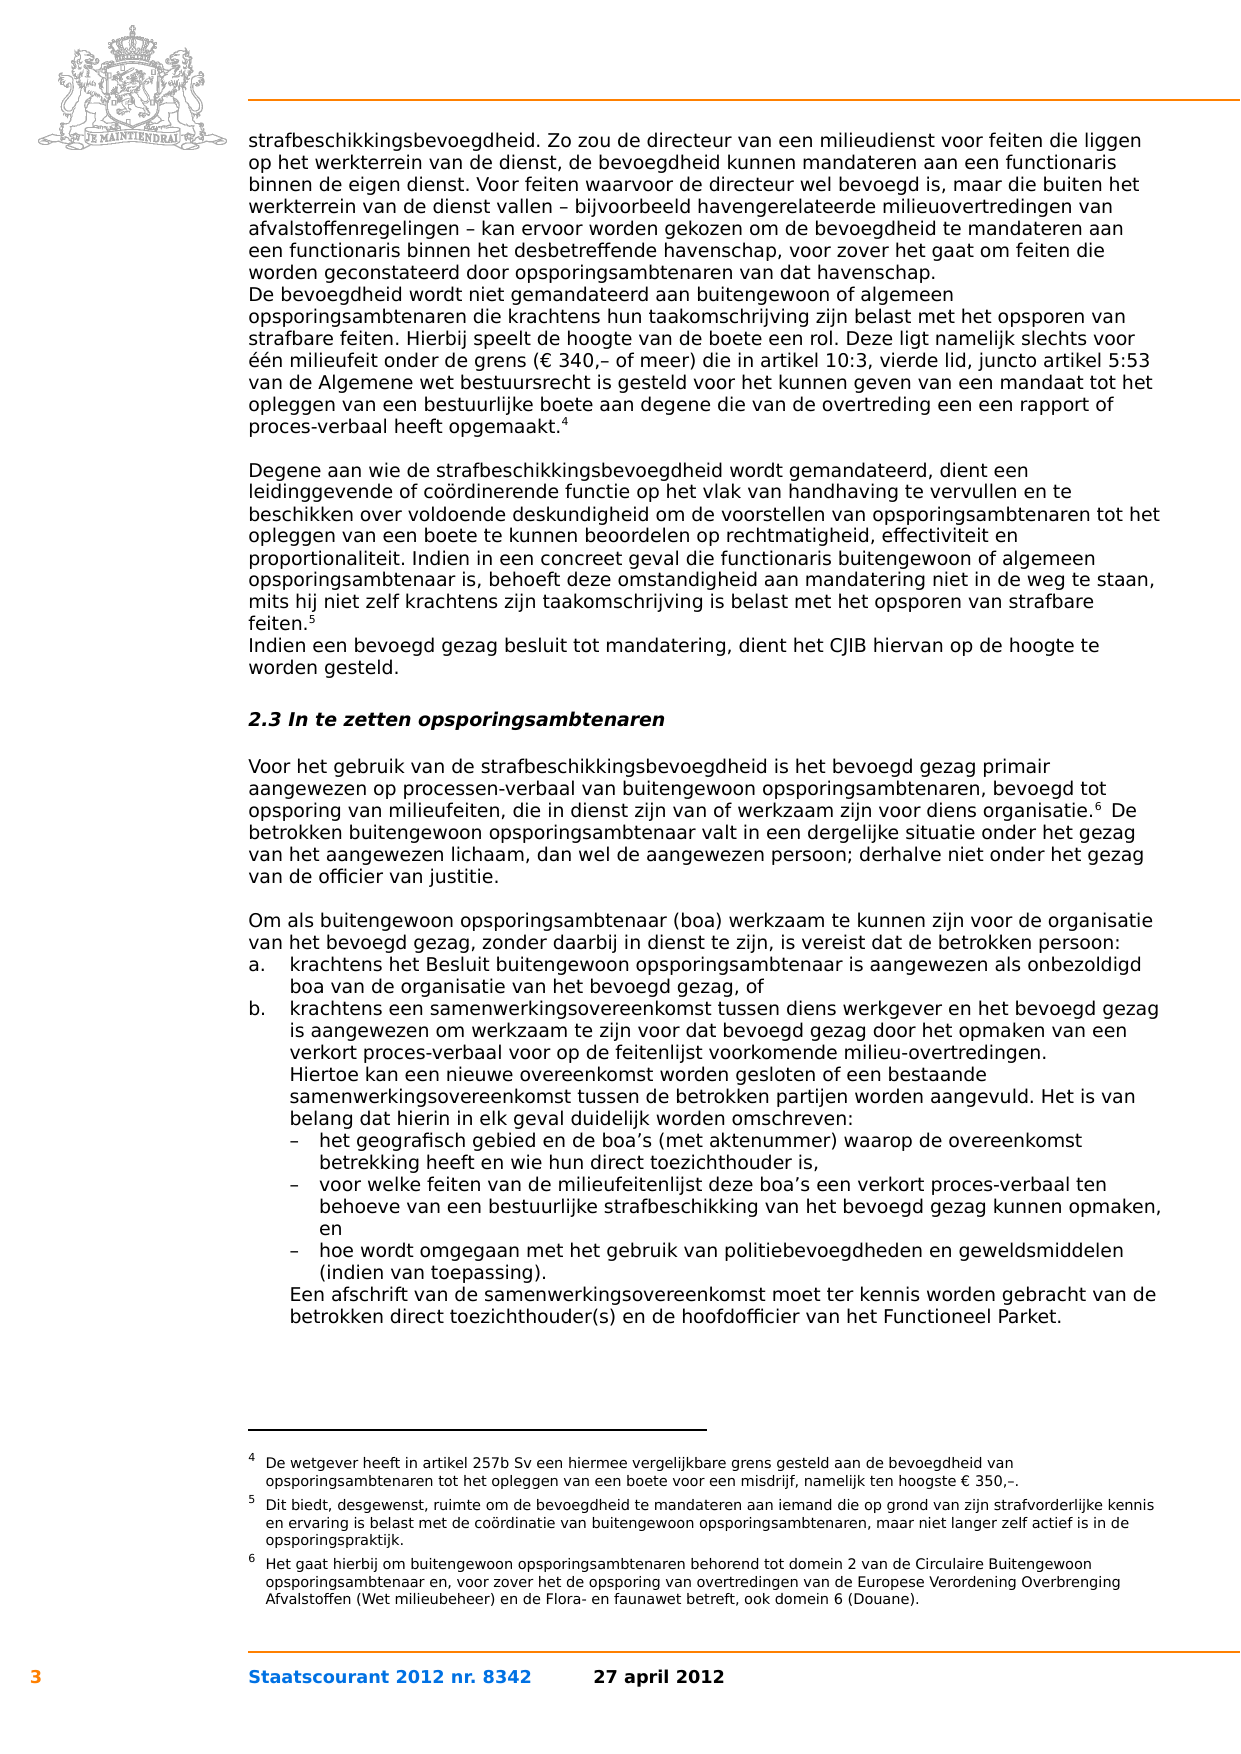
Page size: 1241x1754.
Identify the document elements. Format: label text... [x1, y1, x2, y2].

text De bevoegdheid wordt niet gemandateerd aan buitengewoon of algemeen opsporingsambtenaren die krachtens hun taakomschrijving zijn belast met het opsporen van strafbare feiten. Hierbij speelt de hoogte van de boete een rol. Deze ligt namelijk slechts voor één milieufeit onder de grens (€ 340,– of meer) die in artikel 10:3, vierde lid, juncto artikel 5:53 van de Algemene wet bestuursrecht is gesteld voor het kunnen geven van een mandaat tot het opleggen van een bestuurlijke boete aan degene die van de overtreding een een rapport of proces-verbaal heeft opgemaakt. [248, 284, 1163, 438]
text Voor het gebruik van de strafbeschikkingsbevoegdheid is het bevoegd gezag primair aangewezen op processen-verbaal van buitengewoon opsporingsambtenaren, bevoegd tot opsporing van milieufeiten, die in dienst zijn van of werkzaam zijn voor diens organisatie. De betrokken buitengewoon opsporingsambtenaar valt in een dergelijke situatie onder het gezag van het aangewezen lichaam, dan wel de aangewezen persoon; derhalve niet onder het gezag van de officier van justitie. [248, 756, 1163, 888]
picture [38, 25, 227, 150]
text – het geografisch gebied en de boa’s (met aktenummer) waarop de overeenkomst betrekking heeft en wie hun direct toezichthouder is, [289, 1130, 1163, 1174]
text De wetgever heeft in artikel 257b Sv een hiermee vergelijkbare grens gesteld aan de bevoegdheid van opsporingsambtenaren tot het opleggen van een boete voor een misdrijf, namelijk ten hoogste € 350,–. [248, 1451, 1163, 1490]
text b. krachtens een samenwerkingsovereenkomst tussen diens werkgever en het bevoegd gezag is aangewezen om werkzaam te zijn voor dat bevoegd gezag door het opmaken van een verkort proces-verbaal voor op de feitenlijst voorkomende milieu-overtredingen. [248, 998, 1163, 1064]
text a. krachtens het Besluit buitengewoon opsporingsambtenaar is aangewezen als onbezoldigd boa van de organisatie van het bevoegd gezag, of [248, 954, 1163, 998]
text Hiertoe kan een nieuwe overeenkomst worden gesloten of een bestaande samenwerkingsovereenkomst tussen de betrokken partijen worden aangevuld. Het is van belang dat hierin in elk geval duidelijk worden omschreven: [289, 1064, 1163, 1130]
text Dit biedt, desgewenst, ruimte om de bevoegdheid te mandateren aan iemand die op grond van zijn strafvorderlijke kennis en ervaring is belast met de coördinatie van buitengewoon opsporingsambtenaren, maar niet langer zelf actief is in de opsporingspraktijk. [248, 1493, 1163, 1549]
text – voor welke feiten van de milieufeitenlijst deze boa’s een verkort proces-verbaal ten behoeve van een bestuurlijke strafbeschikking van het bevoegd gezag kunnen opmaken, en [289, 1174, 1163, 1240]
text Indien een bevoegd gezag besluit tot mandatering, dient het CJIB hiervan op de hoogte te worden gesteld. [248, 635, 1163, 679]
subtitle 2.3 In te zetten opsporingsambtenaren [248, 709, 1163, 731]
text Degene aan wie de strafbeschikkingsbevoegdheid wordt gemandateerd, dient een leidinggevende of coördinerende functie op het vlak van handhaving te vervullen en te beschikken over voldoende deskundigheid om de voorstellen van opsporingsambtenaren tot het opleggen van een boete te kunnen beoordelen op rechtmatigheid, effectiviteit en proportionaliteit. Indien in een concreet geval die functionaris buitengewoon of algemeen opsporingsambtenaar is, behoeft deze omstandigheid aan mandatering niet in de weg te staan, mits hij niet zelf krachtens zijn taakomschrijving is belast met het opsporen van strafbare feiten. [248, 459, 1163, 635]
text strafbeschikkingsbevoegdheid. Zo zou de directeur van een milieudienst voor feiten die liggen op het werkterrein van de dienst, de bevoegdheid kunnen mandateren aan een functionaris binnen de eigen dienst. Voor feiten waarvoor de directeur wel bevoegd is, maar die buiten het werkterrein van de dienst vallen – bijvoorbeeld havengerelateerde milieuovertredingen van afvalstoffenregelingen – kan ervoor worden gekozen om de bevoegdheid te mandateren aan een functionaris binnen het desbetreffende havenschap, voor zover het gaat om feiten die worden geconstateerd door opsporingsambtenaren van dat havenschap. [248, 130, 1163, 284]
text Een afschrift van de samenwerkingsovereenkomst moet ter kennis worden gebracht van de betrokken direct toezichthouder(s) en de hoofdofficier van het Functioneel Parket. [289, 1284, 1163, 1328]
text Het gaat hierbij om buitengewoon opsporingsambtenaren behorend tot domein 2 van de Circulaire Buitengewoon opsporingsambtenaar en, voor zover het de opsporing van overtredingen van de Europese Verordening Overbrenging Afvalstoffen (Wet milieubeheer) en de Flora- en faunawet betreft, ook domein 6 (Douane). [248, 1552, 1163, 1608]
text Om als buitengewoon opsporingsambtenaar (boa) werkzaam te kunnen zijn voor de organisatie van het bevoegd gezag, zonder daarbij in dienst te zijn, is vereist dat de betrokken persoon: [248, 910, 1163, 954]
text – hoe wordt omgegaan met het gebruik van politiebevoegdheden en geweldsmiddelen (indien van toepassing). [289, 1240, 1163, 1284]
